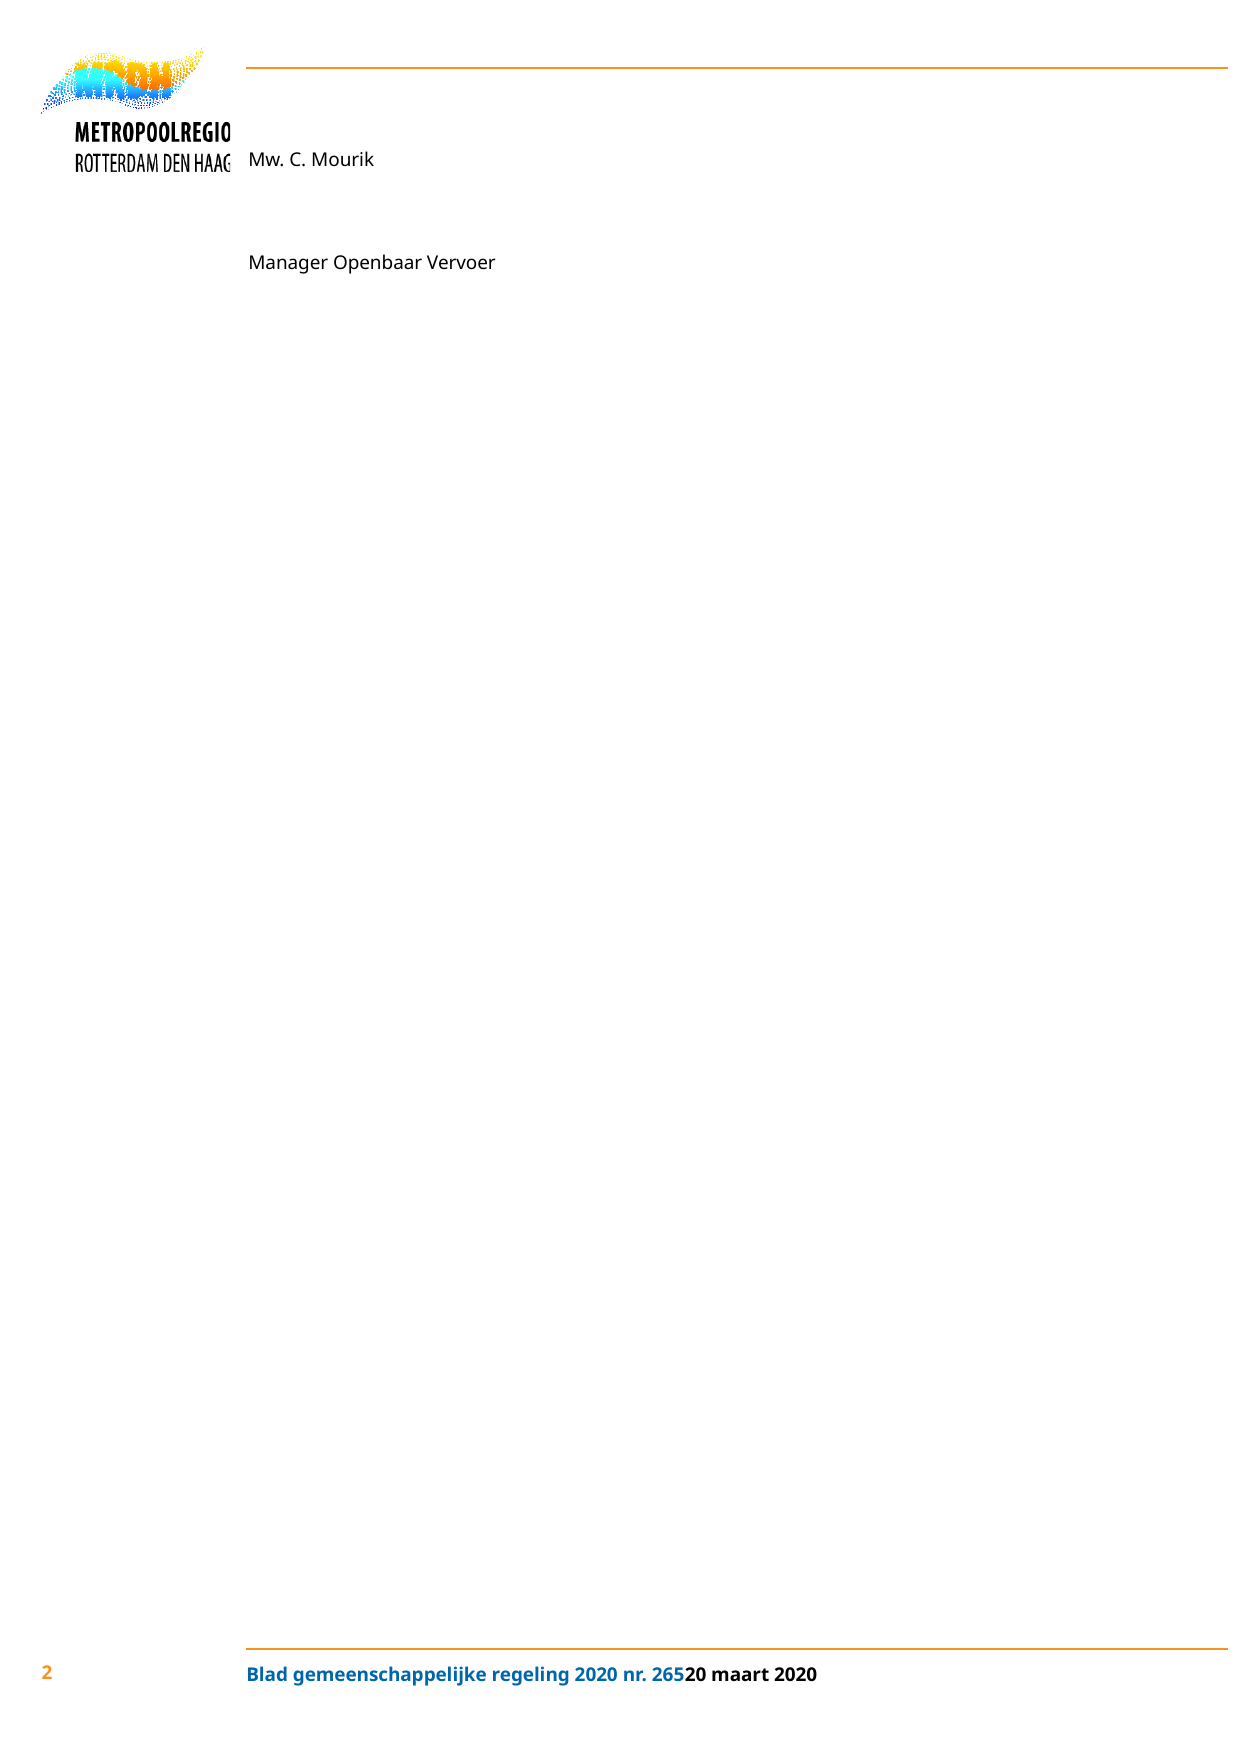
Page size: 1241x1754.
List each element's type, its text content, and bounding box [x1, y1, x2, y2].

text Mw. C. Mourik [248, 146, 1152, 172]
picture [41, 47, 231, 172]
text Manager Openbaar Vervoer [248, 249, 1152, 275]
